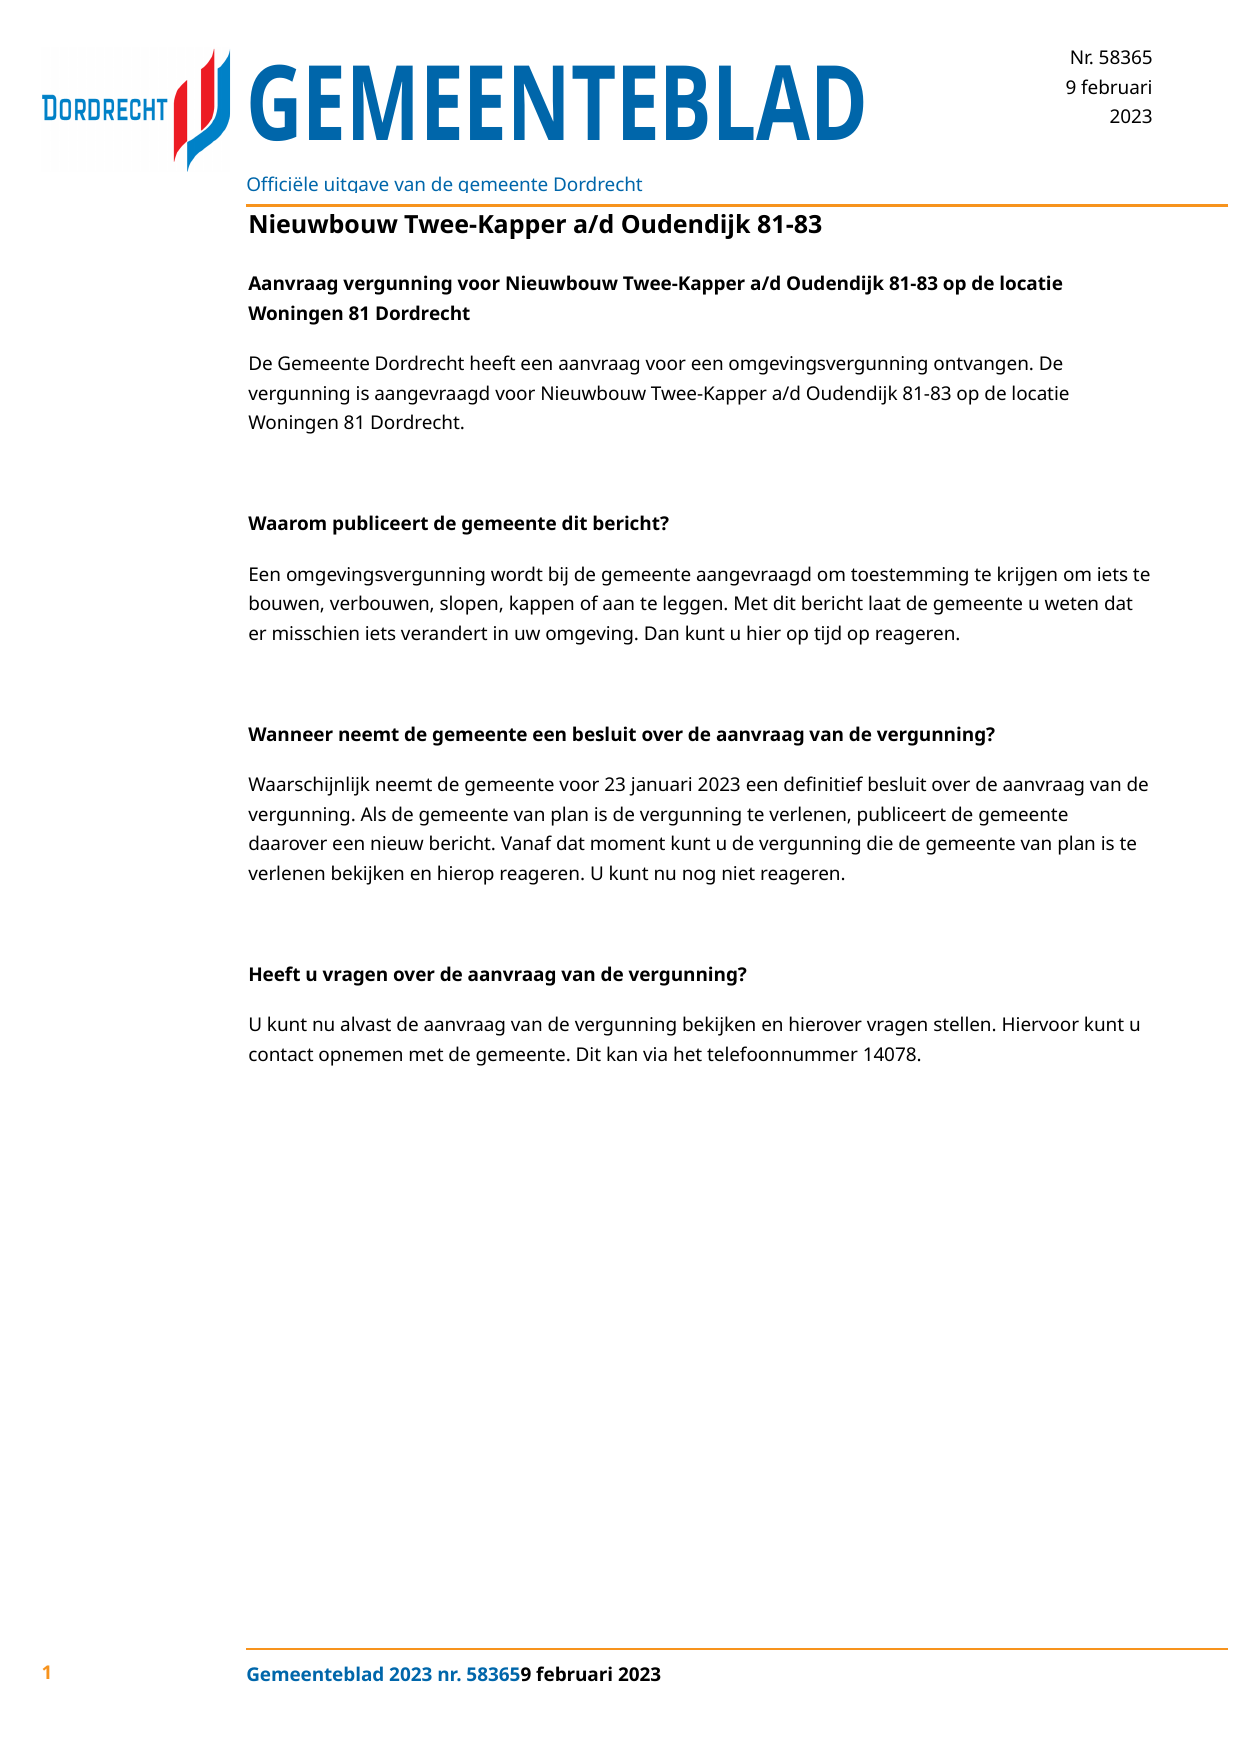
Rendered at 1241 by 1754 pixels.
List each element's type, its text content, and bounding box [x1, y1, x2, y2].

text Nieuwbouw Twee-Kapper a/d Oudendijk 81-83 [248, 207, 1152, 241]
text Een omgevingsvergunning wordt bij de gemeente aangevraagd om toestemming te krijgen om iets te bouwen, verbouwen, slopen, kappen of aan te leggen. Met dit bericht laat de gemeente u weten dat er misschien iets verandert in uw omgeving. Dan kunt u hier op tijd op reageren. [248, 561, 1152, 646]
text Aanvraag vergunning voor Nieuwbouw Twee-Kapper a/d Oudendijk 81-83 op de locatie Woningen 81 Dordrecht [248, 270, 1152, 326]
text De Gemeente Dordrecht heeft een aanvraag voor een omgevingsvergunning ontvangen. De vergunning is aangevraagd voor Nieuwbouw Twee-Kapper a/d Oudendijk 81-83 op de locatie Woningen 81 Dordrecht. [248, 350, 1152, 435]
text U kunt nu alvast de aanvraag van de vergunning bekijken en hierover vragen stellen. Hiervoor kunt u contact opnemen met de gemeente. Dit kan via het telefoonnummer 14078. [248, 1011, 1152, 1066]
text Wanneer neemt de gemeente een besluit over de aanvraag van de vergunning? [248, 721, 1152, 746]
text Heeft u vragen over de aanvraag van de vergunning? [248, 961, 1152, 986]
picture [41, 47, 231, 172]
text Waarom publiceert de gemeente dit bericht? [248, 510, 1152, 536]
text Waarschijnlijk neemt de gemeente voor 23 januari 2023 een definitief besluit over de aanvraag van de vergunning. Als de gemeente van plan is de vergunning te verlenen, publiceert de gemeente daarover een nieuw bericht. Vanaf dat moment kunt u de vergunning die de gemeente van plan is te verlenen bekijken en hierop reageren. U kunt nu nog niet reageren. [248, 771, 1152, 886]
